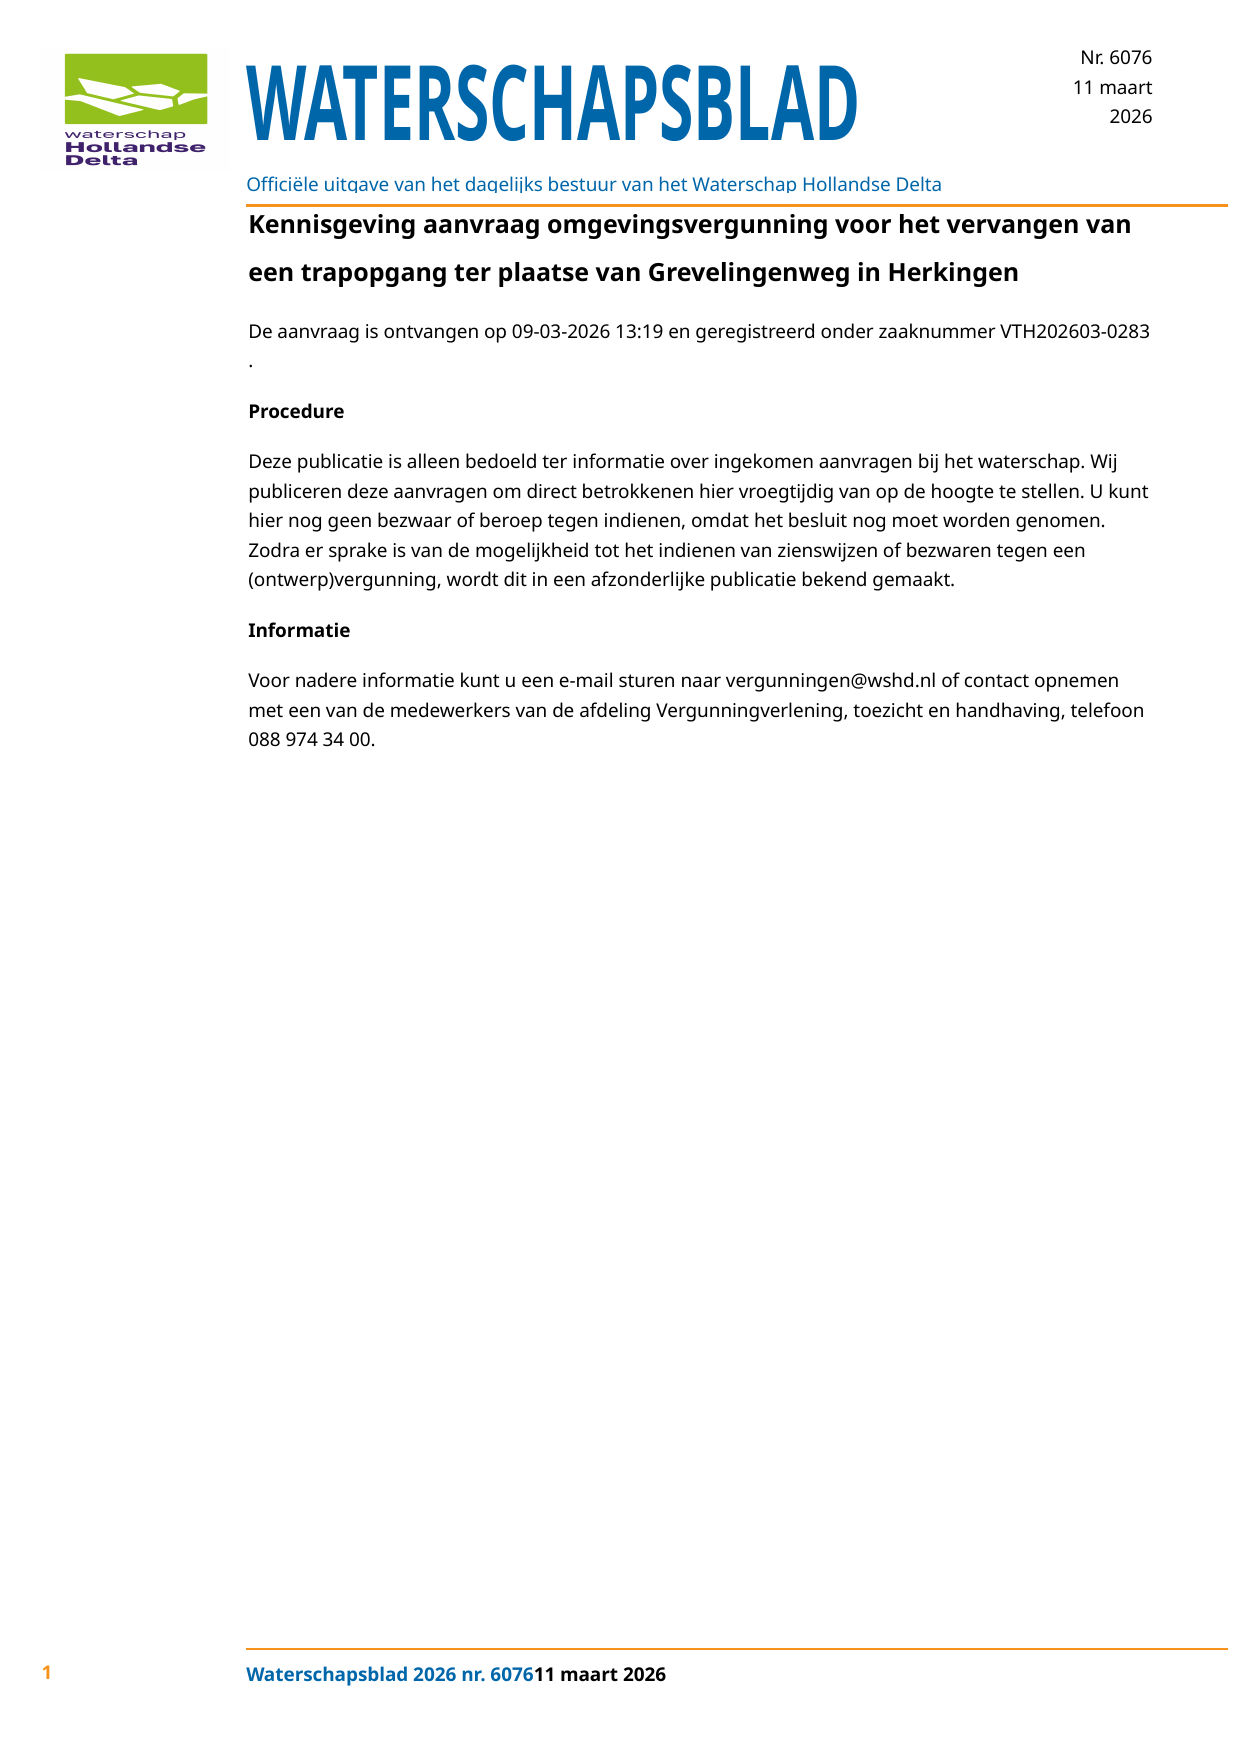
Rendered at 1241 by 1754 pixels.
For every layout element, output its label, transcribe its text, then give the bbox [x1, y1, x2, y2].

text Voor nadere informatie kunt u een e-mail sturen naar vergunningen@wshd.nl of contact opnemen met een van de medewerkers van de afdeling Vergunningverlening, toezicht en handhaving, telefoon 088 974 34 00. [248, 667, 1152, 752]
picture [41, 47, 231, 172]
text Deze publicatie is alleen bedoeld ter informatie over ingekomen aanvragen bij het waterschap. Wij publiceren deze aanvragen om direct betrokkenen hier vroegtijdig van op de hoogte te stellen. U kunt hier nog geen bezwaar of beroep tegen indienen, omdat het besluit nog moet worden genomen. Zodra er sprake is van de mogelijkheid tot het indienen van zienswijzen of bezwaren tegen een (ontwerp)vergunning, wordt dit in een afzonderlijke publicatie bekend gemaakt. [248, 448, 1152, 592]
text De aanvraag is ontvangen op 09-03-2026 13:19 en geregistreerd onder zaaknummer VTH202603-0283 . [248, 318, 1152, 373]
text Informatie [248, 617, 1152, 643]
text Procedure [248, 398, 1152, 424]
text Kennisgeving aanvraag omgevingsvergunning voor het vervangen van een trapopgang ter plaatse van Grevelingenweg in Herkingen [248, 207, 1152, 288]
